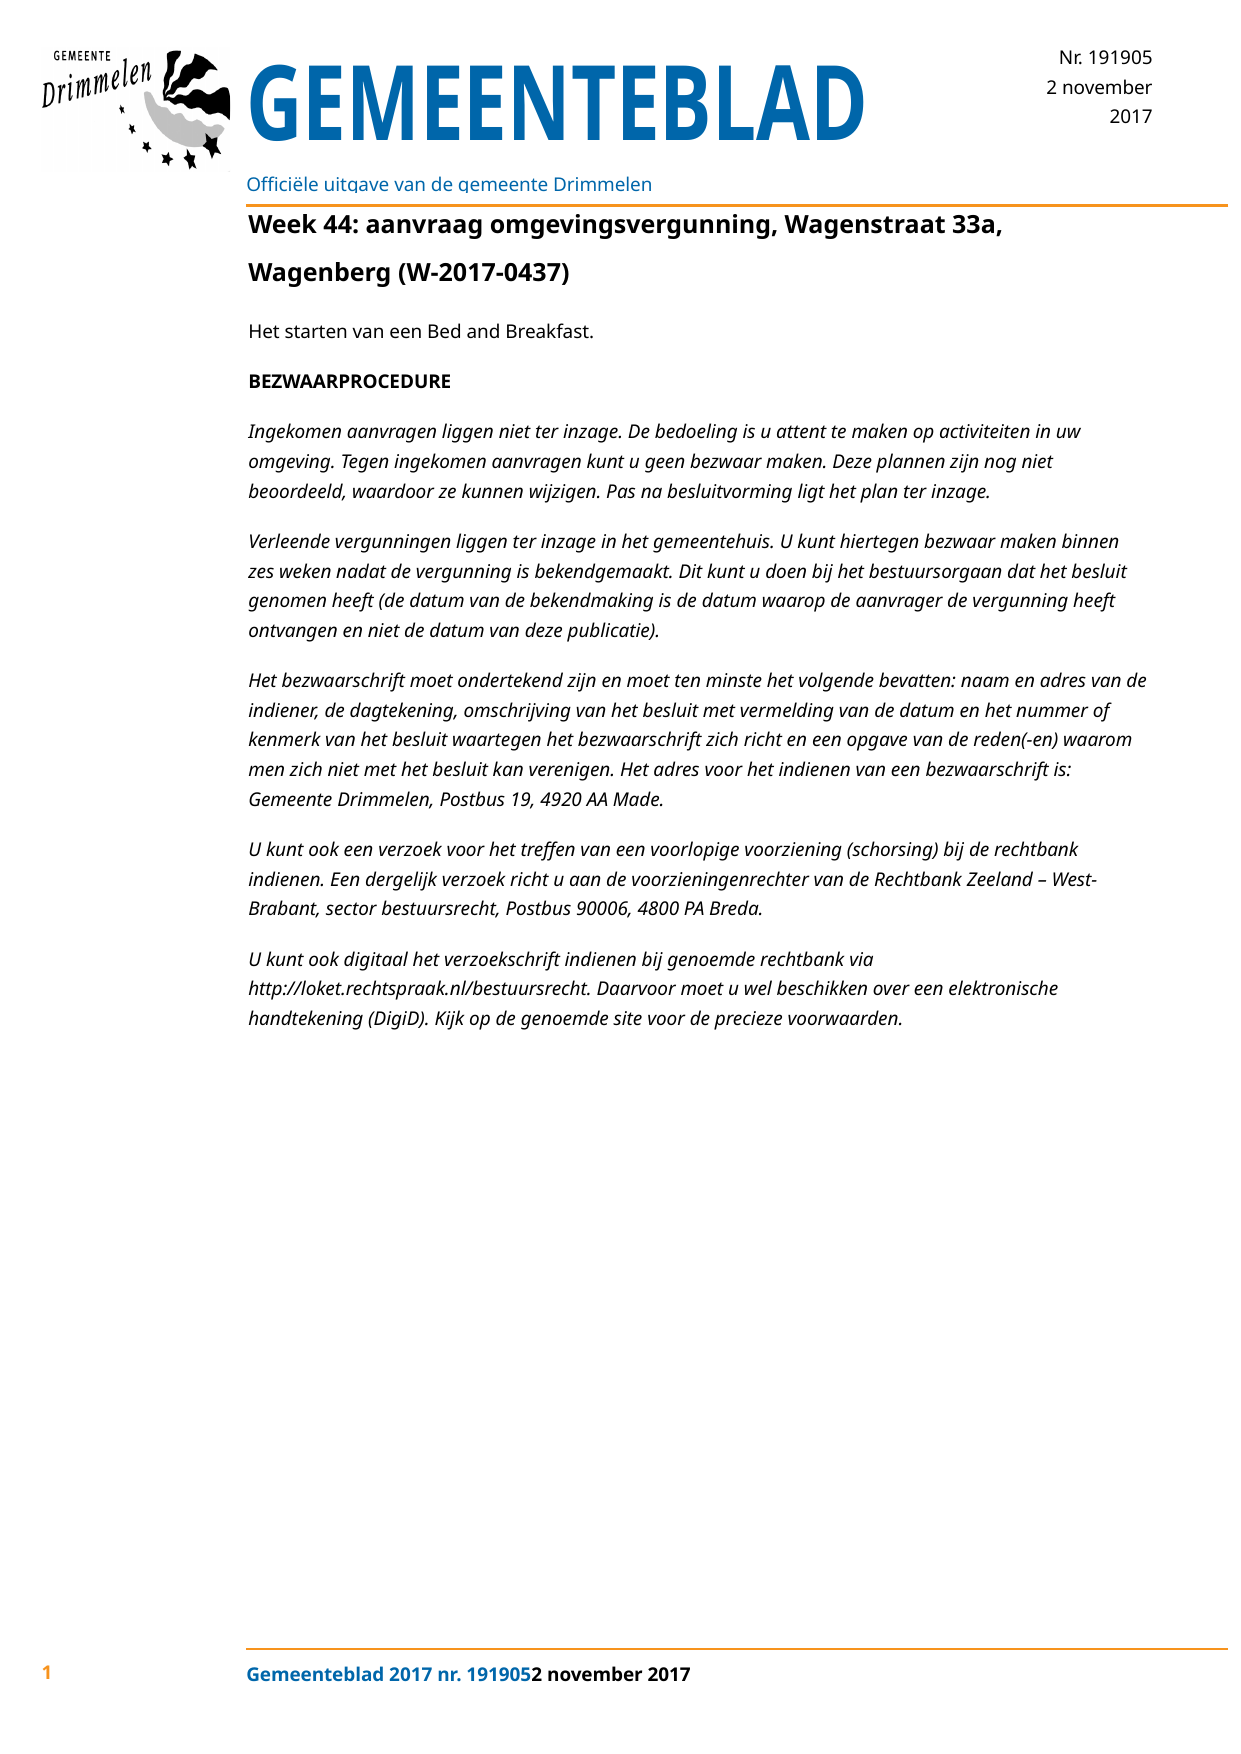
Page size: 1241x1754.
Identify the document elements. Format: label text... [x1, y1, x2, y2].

text Verleende vergunningen liggen ter inzage in het gemeentehuis. U kunt hiertegen bezwaar maken binnen zes weken nadat de vergunning is bekendgemaakt. Dit kunt u doen bij het bestuursorgaan dat het besluit genomen heeft (de datum van de bekendmaking is de datum waarop de aanvrager de vergunning heeft ontvangen en niet de datum van deze publicatie). [248, 528, 1152, 643]
text U kunt ook digitaal het verzoekschrift indienen bij genoemde rechtbank via http://loket.rechtspraak.nl/bestuursrecht. Daarvoor moet u wel beschikken over een elektronische handtekening (DigiD). Kijk op de genoemde site voor de precieze voorwaarden. [248, 946, 1152, 1031]
text U kunt ook een verzoek voor het treffen van een voorlopige voorziening (schorsing) bij de rechtbank indienen. Een dergelijk verzoek richt u aan de voorzieningenrechter van de Rechtbank Zeeland – West-Brabant, sector bestuursrecht, Postbus 90006, 4800 PA Breda. [248, 836, 1152, 921]
text Ingekomen aanvragen liggen niet ter inzage. De bedoeling is u attent te maken op activiteiten in uw omgeving. Tegen ingekomen aanvragen kunt u geen bezwaar maken. Deze plannen zijn nog niet beoordeeld, waardoor ze kunnen wijzigen. Pas na besluitvorming ligt het plan ter inzage. [248, 419, 1152, 504]
text Week 44: aanvraag omgevingsvergunning, Wagenstraat 33a, Wagenberg (W-2017-0437) [248, 207, 1152, 288]
picture [41, 47, 231, 172]
text Het bezwaarschrift moet ondertekend zijn en moet ten minste het volgende bevatten: naam en adres van de indiener, de dagtekening, omschrijving van het besluit met vermelding van de datum en het nummer of kenmerk van het besluit waartegen het bezwaarschrift zich richt en een opgave van de reden(-en) waarom men zich niet met het besluit kan verenigen. Het adres voor het indienen van een bezwaarschrift is: Gemeente Drimmelen, Postbus 19, 4920 AA Made. [248, 667, 1152, 812]
text Het starten van een Bed and Breakfast. [248, 318, 1152, 344]
text BEZWAARPROCEDURE [248, 368, 1152, 394]
